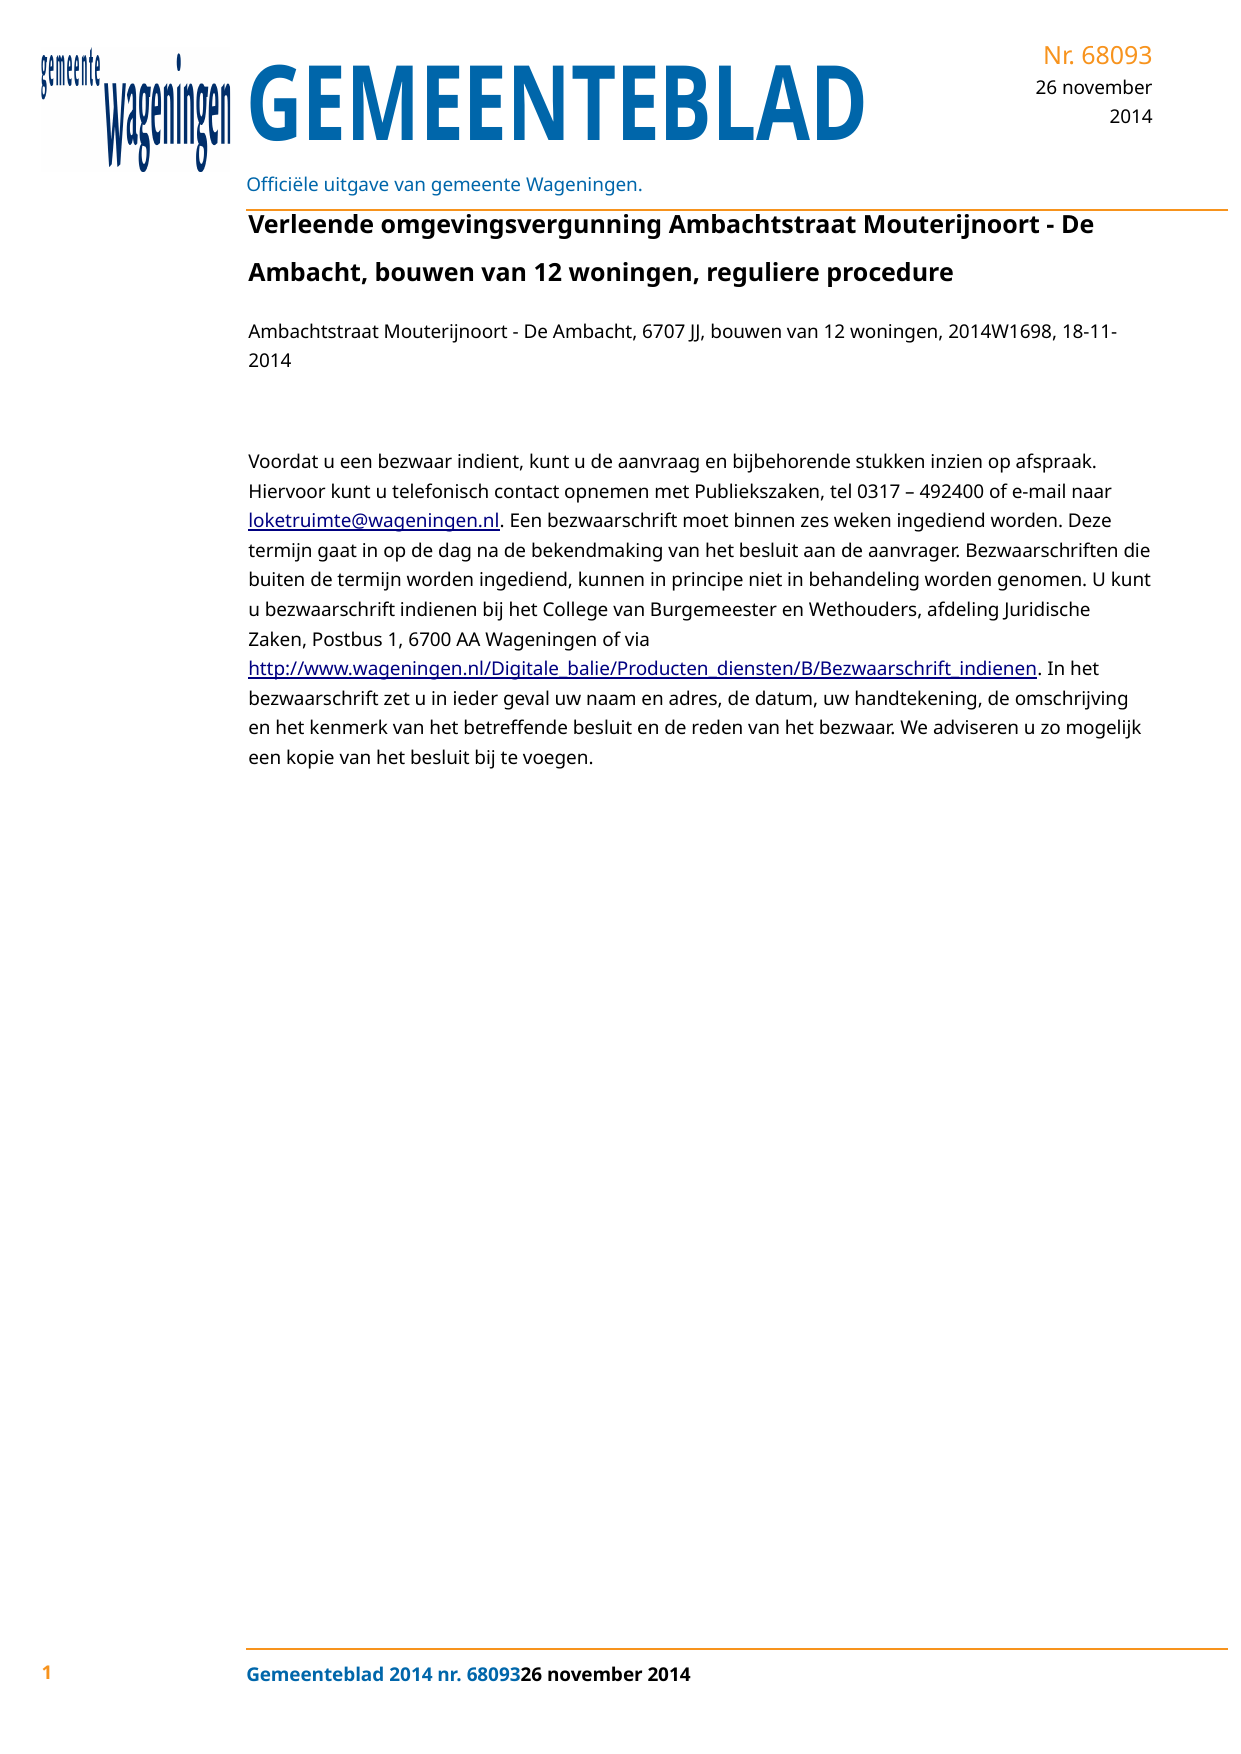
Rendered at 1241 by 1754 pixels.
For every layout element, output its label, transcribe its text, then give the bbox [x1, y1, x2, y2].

text Voordat u een bezwaar indient, kunt u de aanvraag en bijbehorende stukken inzien op afspraak. Hiervoor kunt u telefonisch contact opnemen met Publiekszaken, tel 0317 – 492400 of e-mail naar loketruimte@wageningen.nl. Een bezwaarschrift moet binnen zes weken ingediend worden. Deze termijn gaat in op de dag na de bekendmaking van het besluit aan de aanvrager. Bezwaarschriften die buiten de termijn worden ingediend, kunnen in principe niet in behandeling worden genomen. U kunt u bezwaarschrift indienen bij het College van Burgemeester en Wethouders, afdeling Juridische Zaken, Postbus 1, 6700 AA Wageningen of via http://www.wageningen.nl/Digitale_balie/Producten_diensten/B/Bezwaarschrift_indienen. In het bezwaarschrift zet u in ieder geval uw naam en adres, de datum, uw handtekening, de omschrijving en het kenmerk van het betreffende besluit en de reden van het bezwaar. We adviseren u zo mogelijk een kopie van het besluit bij te voegen. [248, 448, 1152, 770]
text Ambachtstraat Mouterijnoort - De Ambacht, 6707 JJ, bouwen van 12 woningen, 2014W1698, 18-11-2014 [248, 318, 1152, 373]
picture [41, 47, 231, 172]
text Verleende omgevingsvergunning Ambachtstraat Mouterijnoort - De Ambacht, bouwen van 12 woningen, reguliere procedure [248, 211, 1152, 288]
